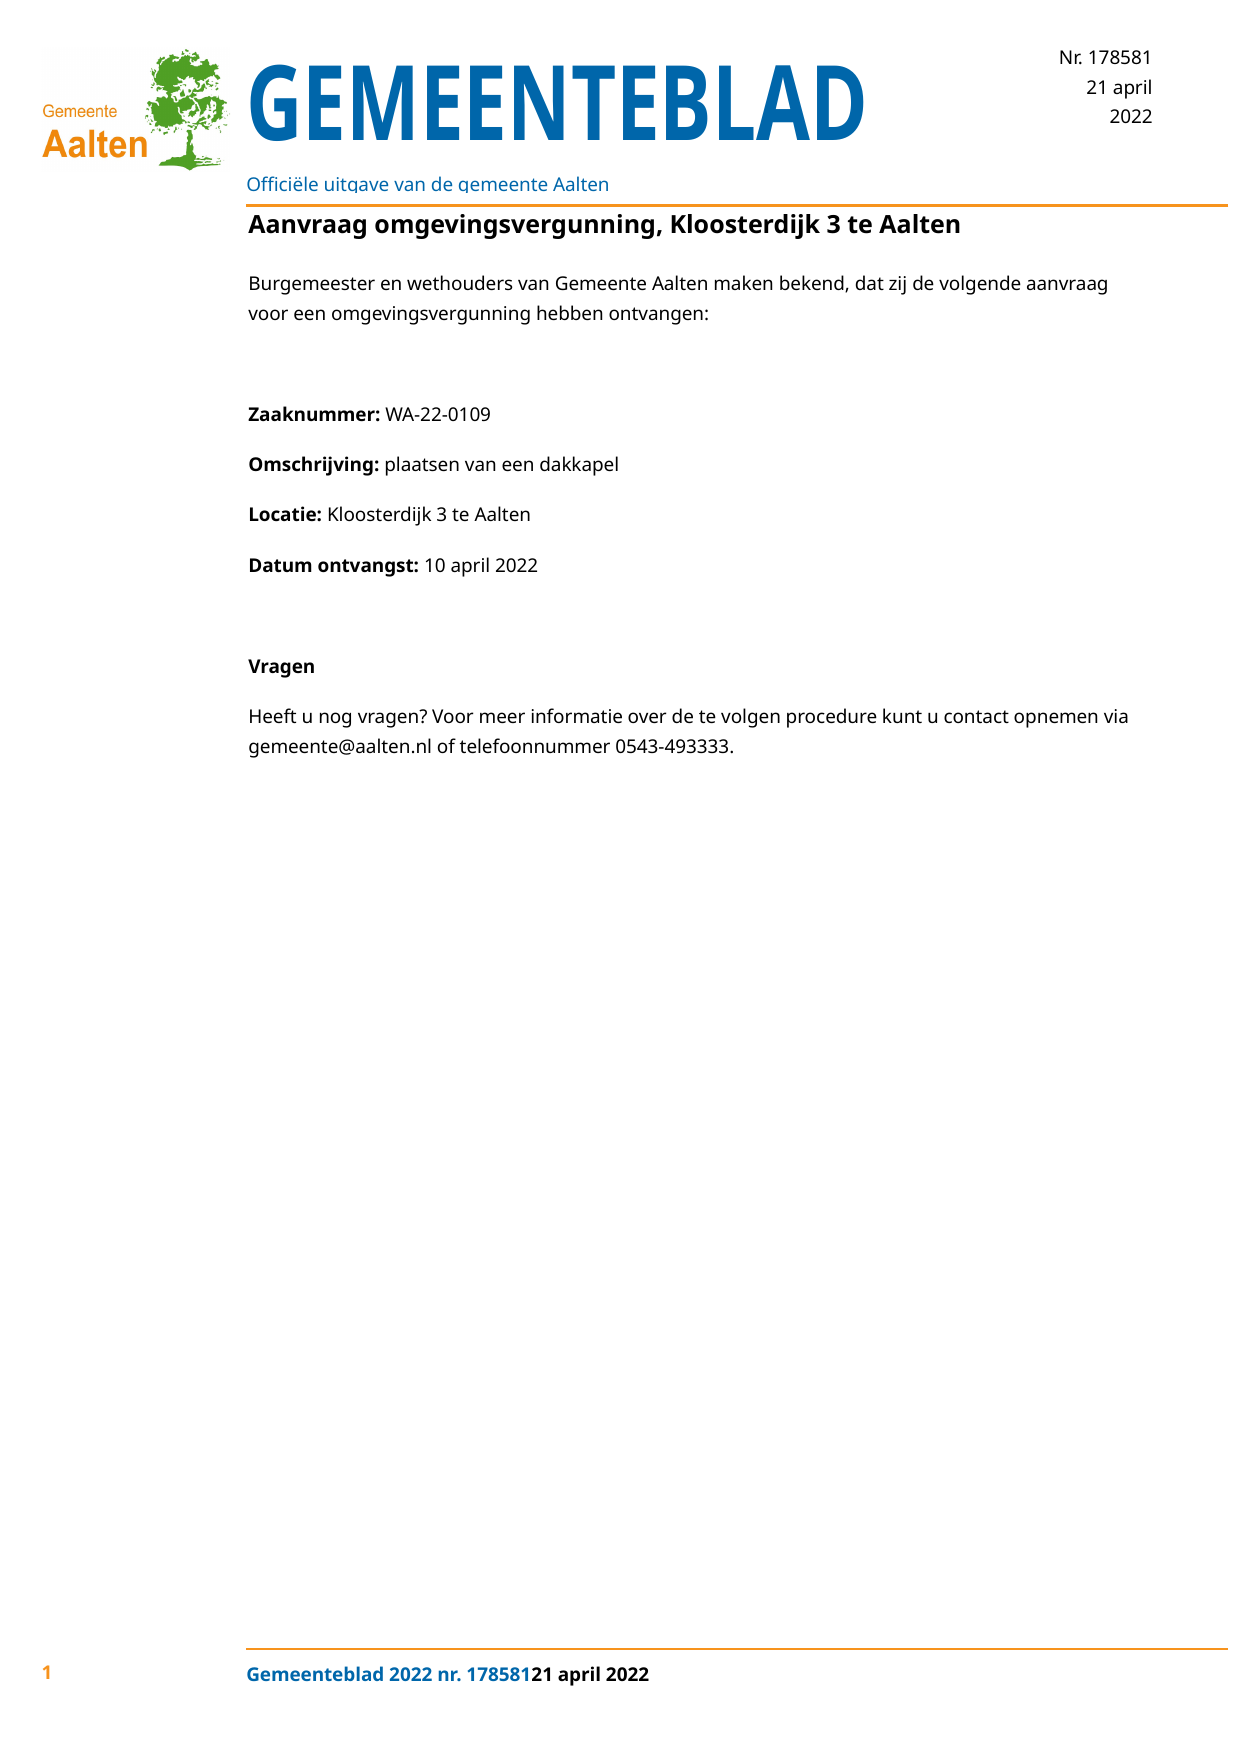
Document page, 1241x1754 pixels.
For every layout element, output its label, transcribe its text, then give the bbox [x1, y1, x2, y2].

text Vragen [248, 653, 1152, 678]
text Aanvraag omgevingsvergunning, Kloosterdijk 3 te Aalten [248, 207, 1152, 241]
text Zaaknummer: WA-22-0109 [248, 401, 1152, 426]
picture [41, 47, 231, 172]
text Omschrijving: plaatsen van een dakkapel [248, 451, 1152, 477]
text Locatie: Kloosterdijk 3 te Aalten [248, 502, 1152, 527]
text Heeft u nog vragen? Voor meer informatie over de te volgen procedure kunt u contact opnemen via gemeente@aalten.nl of telefoonnummer 0543-493333. [248, 703, 1152, 758]
text Burgemeester en wethouders van Gemeente Aalten maken bekend, dat zij de volgende aanvraag voor een omgevingsvergunning hebben ontvangen: [248, 270, 1152, 326]
text Datum ontvangst: 10 april 2022 [248, 552, 1152, 578]
